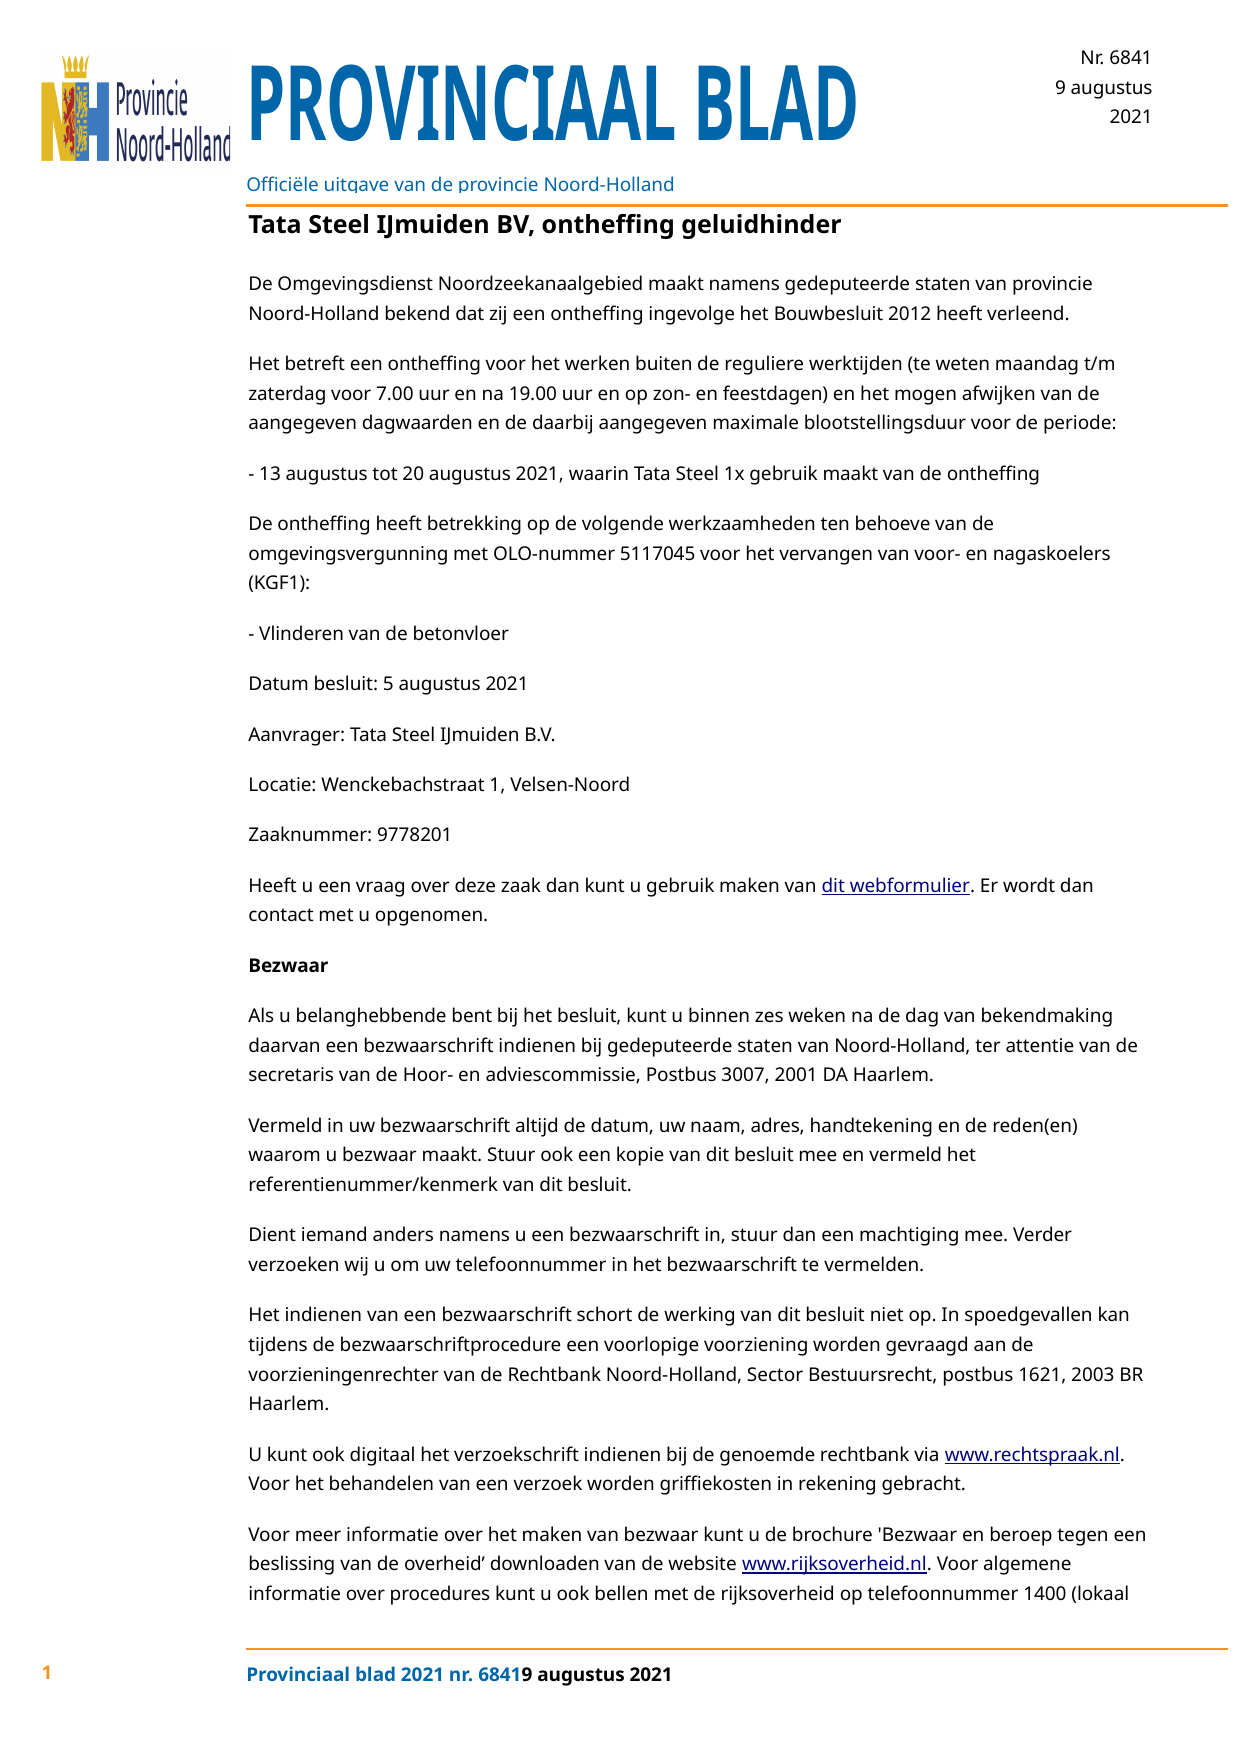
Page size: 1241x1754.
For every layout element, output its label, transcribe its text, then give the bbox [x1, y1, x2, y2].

text Tata Steel IJmuiden BV, ontheffing geluidhinder [248, 207, 1152, 241]
text - Vlinderen van de betonvloer [248, 620, 1152, 646]
text Als u belanghebbende bent bij het besluit, kunt u binnen zes weken na de dag van bekendmaking daarvan een bezwaarschrift indienen bij gedeputeerde staten van Noord-Holland, ter attentie van de secretaris van de Hoor- en adviescommissie, Postbus 3007, 2001 DA Haarlem. [248, 1002, 1152, 1087]
picture [41, 47, 231, 172]
text Dient iemand anders namens u een bezwaarschrift in, stuur dan een machtiging mee. Verder verzoeken wij u om uw telefoonnummer in het bezwaarschrift te vermelden. [248, 1222, 1152, 1277]
text Voor meer informatie over het maken van bezwaar kunt u de brochure 'Bezwaar en beroep tegen een beslissing van de overheid’ downloaden van de website www.rijksoverheid.nl. Voor algemene informatie over procedures kunt u ook bellen met de rijksoverheid op telefoonnummer 1400 (lokaal [248, 1521, 1152, 1606]
text U kunt ook digitaal het verzoekschrift indienen bij de genoemde rechtbank via www.rechtspraak.nl. Voor het behandelen van een verzoek worden griffiekosten in rekening gebracht. [248, 1441, 1152, 1496]
text De Omgevingsdienst Noordzeekanaalgebied maakt namens gedeputeerde staten van provincie Noord-Holland bekend dat zij een ontheffing ingevolge het Bouwbesluit 2012 heeft verleend. [248, 270, 1152, 326]
text Zaaknummer: 9778201 [248, 822, 1152, 847]
text Het betreft een ontheffing voor het werken buiten de reguliere werktijden (te weten maandag t/m zaterdag voor 7.00 uur en na 19.00 uur en op zon- en feestdagen) en het mogen afwijken van de aangegeven dagwaarden en de daarbij aangegeven maximale blootstellingsduur voor de periode: [248, 350, 1152, 435]
text Datum besluit: 5 augustus 2021 [248, 670, 1152, 696]
text Aanvrager: Tata Steel IJmuiden B.V. [248, 721, 1152, 746]
text Heeft u een vraag over deze zaak dan kunt u gebruik maken van dit webformulier. Er wordt dan contact met u opgenomen. [248, 872, 1152, 927]
text Bezwaar [248, 952, 1152, 978]
text Locatie: Wenckebachstraat 1, Velsen-Noord [248, 771, 1152, 797]
text Het indienen van een bezwaarschrift schort de werking van dit besluit niet op. In spoedgevallen kan tijdens de bezwaarschriftprocedure een voorlopige voorziening worden gevraagd aan de voorzieningenrechter van de Rechtbank Noord-Holland, Sector Bestuursrecht, postbus 1621, 2003 BR Haarlem. [248, 1302, 1152, 1416]
text - 13 augustus tot 20 augustus 2021, waarin Tata Steel 1x gebruik maakt van de ontheffing [248, 460, 1152, 486]
text Vermeld in uw bezwaarschrift altijd de datum, uw naam, adres, handtekening en de reden(en) waarom u bezwaar maakt. Stuur ook een kopie van dit besluit mee en vermeld het referentienummer/kenmerk van dit besluit. [248, 1112, 1152, 1197]
text De ontheffing heeft betrekking op de volgende werkzaamheden ten behoeve van de omgevingsvergunning met OLO-nummer 5117045 voor het vervangen van voor- en nagaskoelers (KGF1): [248, 510, 1152, 595]
